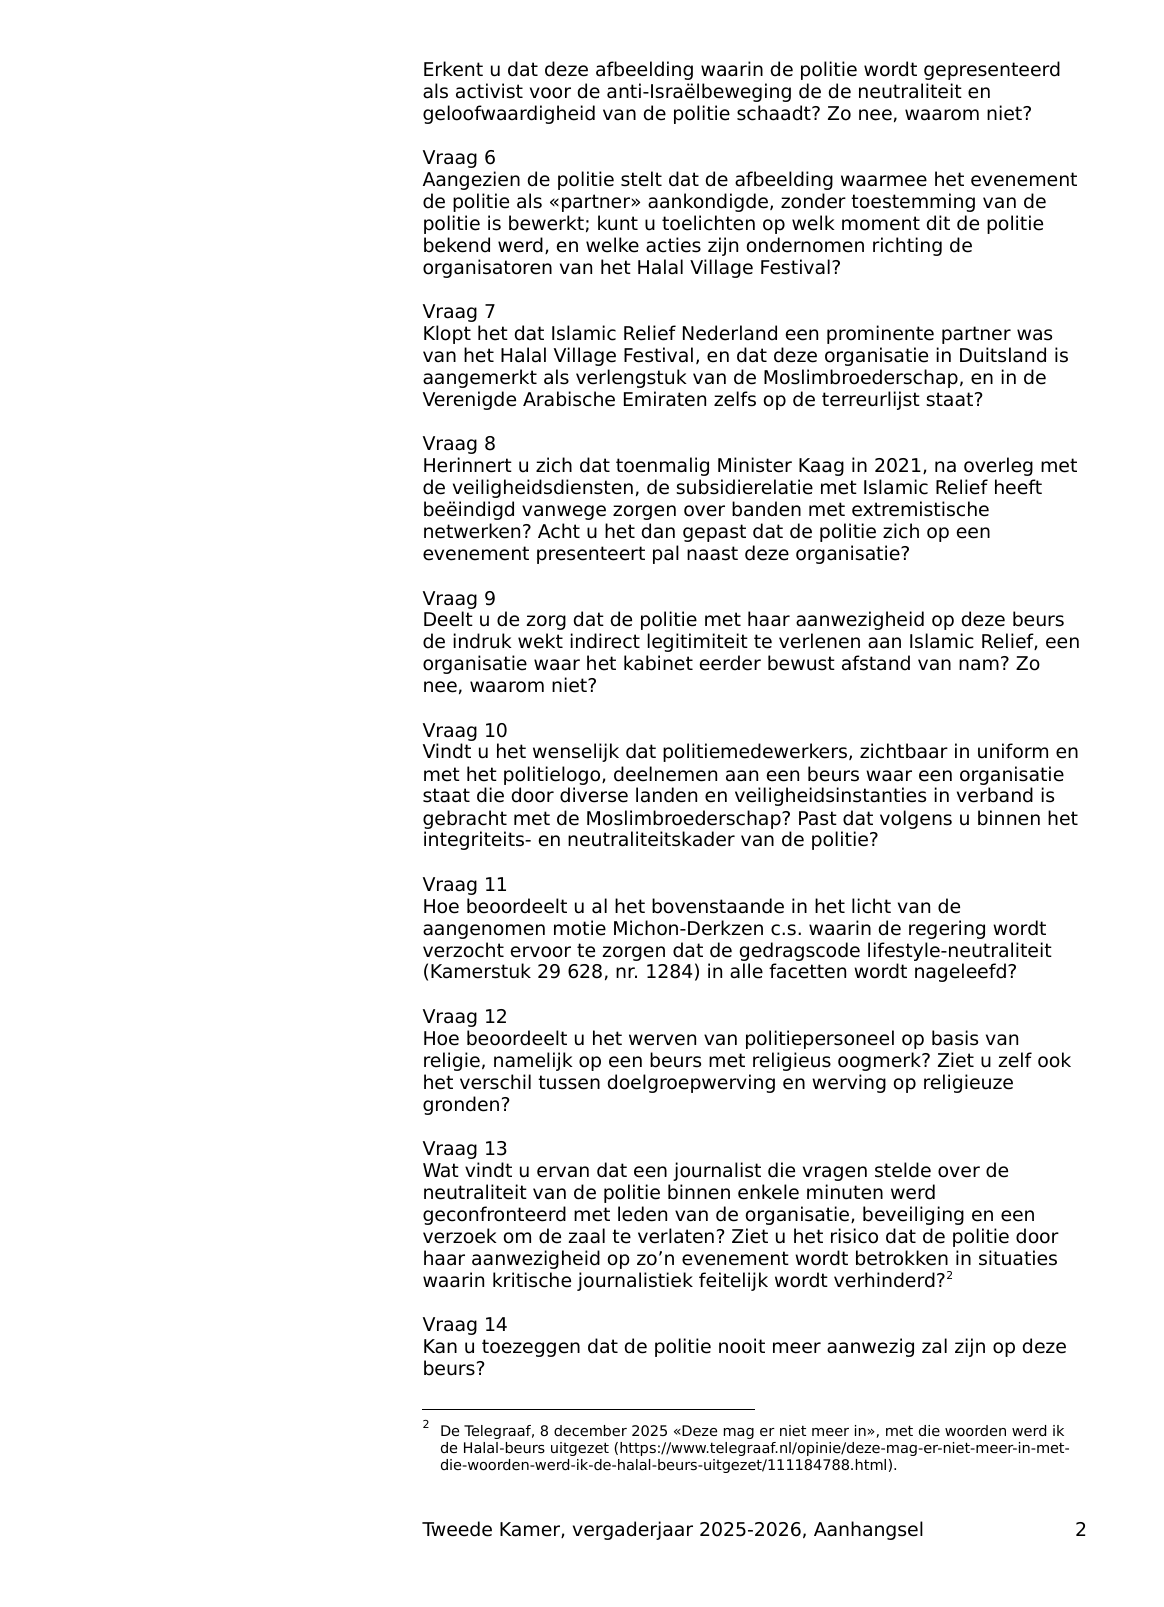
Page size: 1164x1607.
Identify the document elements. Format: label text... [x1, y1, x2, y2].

text Vraag 9 [422, 587, 1087, 609]
text Hoe beoordeelt u het werven van politiepersoneel op basis van religie, namelijk op een beurs met religieus oogmerk? Ziet u zelf ook het verschil tussen doelgroepwerving en werving op religieuze gronden? [422, 1028, 1087, 1116]
text Vraag 8 [422, 433, 1087, 455]
text Vindt u het wenselijk dat politiemedewerkers, zichtbaar in uniform en met het politielogo, deelnemen aan een beurs waar een organisatie staat die door diverse landen en veiligheidsinstanties in verband is gebracht met de Moslimbroederschap? Past dat volgens u binnen het integriteits- en neutraliteitskader van de politie? [422, 741, 1087, 851]
text Aangezien de politie stelt dat de afbeelding waarmee het evenement de politie als «partner» aankondigde, zonder toestemming van de politie is bewerkt; kunt u toelichten op welk moment dit de politie bekend werd, en welke acties zijn ondernomen richting de organisatoren van het Halal Village Festival? [422, 169, 1087, 279]
text Vraag 6 [422, 147, 1087, 169]
text Klopt het dat Islamic Relief Nederland een prominente partner was van het Halal Village Festival, en dat deze organisatie in Duitsland is aangemerkt als verlengstuk van de Moslimbroederschap, en in de Verenigde Arabische Emiraten zelfs op de terreurlijst staat? [422, 323, 1087, 411]
text Vraag 7 [422, 301, 1087, 323]
text Vraag 12 [422, 1006, 1087, 1028]
text Kan u toezeggen dat de politie nooit meer aanwezig zal zijn op deze beurs? [422, 1336, 1087, 1380]
text Wat vindt u ervan dat een journalist die vragen stelde over de neutraliteit van de politie binnen enkele minuten werd geconfronteerd met leden van de organisatie, beveiliging en een verzoek om de zaal te verlaten? Ziet u het risico dat de politie door haar aanwezigheid op zo’n evenement wordt betrokken in situaties waarin kritische journalistiek feitelijk wordt verhinderd? [422, 1160, 1087, 1292]
text Vraag 10 [422, 719, 1087, 741]
text Erkent u dat deze afbeelding waarin de politie wordt gepresenteerd als activist voor de anti-Israëlbeweging de de neutraliteit en geloofwaardigheid van de politie schaadt? Zo nee, waarom niet? [422, 59, 1087, 125]
text Deelt u de zorg dat de politie met haar aanwezigheid op deze beurs de indruk wekt indirect legitimiteit te verlenen aan Islamic Relief, een organisatie waar het kabinet eerder bewust afstand van nam? Zo nee, waarom niet? [422, 609, 1087, 697]
text De Telegraaf, 8 december 2025 «Deze mag er niet meer in», met die woorden werd ik de Halal-beurs uitgezet (https://www.telegraaf.nl/opinie/deze-mag-er-niet-meer-in-met-die-woorden-werd-ik-de-halal-beurs-uitgezet/111184788.html). [422, 1418, 1087, 1474]
text Vraag 13 [422, 1138, 1087, 1160]
text Hoe beoordeelt u al het bovenstaande in het licht van de aangenomen motie Michon-Derkzen c.s. waarin de regering wordt verzocht ervoor te zorgen dat de gedragscode lifestyle-neutraliteit (Kamerstuk 29 628, nr. 1284) in alle facetten wordt nageleefd? [422, 896, 1087, 983]
text Herinnert u zich dat toenmalig Minister Kaag in 2021, na overleg met de veiligheidsdiensten, de subsidierelatie met Islamic Relief heeft beëindigd vanwege zorgen over banden met extremistische netwerken? Acht u het dan gepast dat de politie zich op een evenement presenteert pal naast deze organisatie? [422, 455, 1087, 565]
text Vraag 14 [422, 1314, 1087, 1336]
text Vraag 11 [422, 873, 1087, 896]
